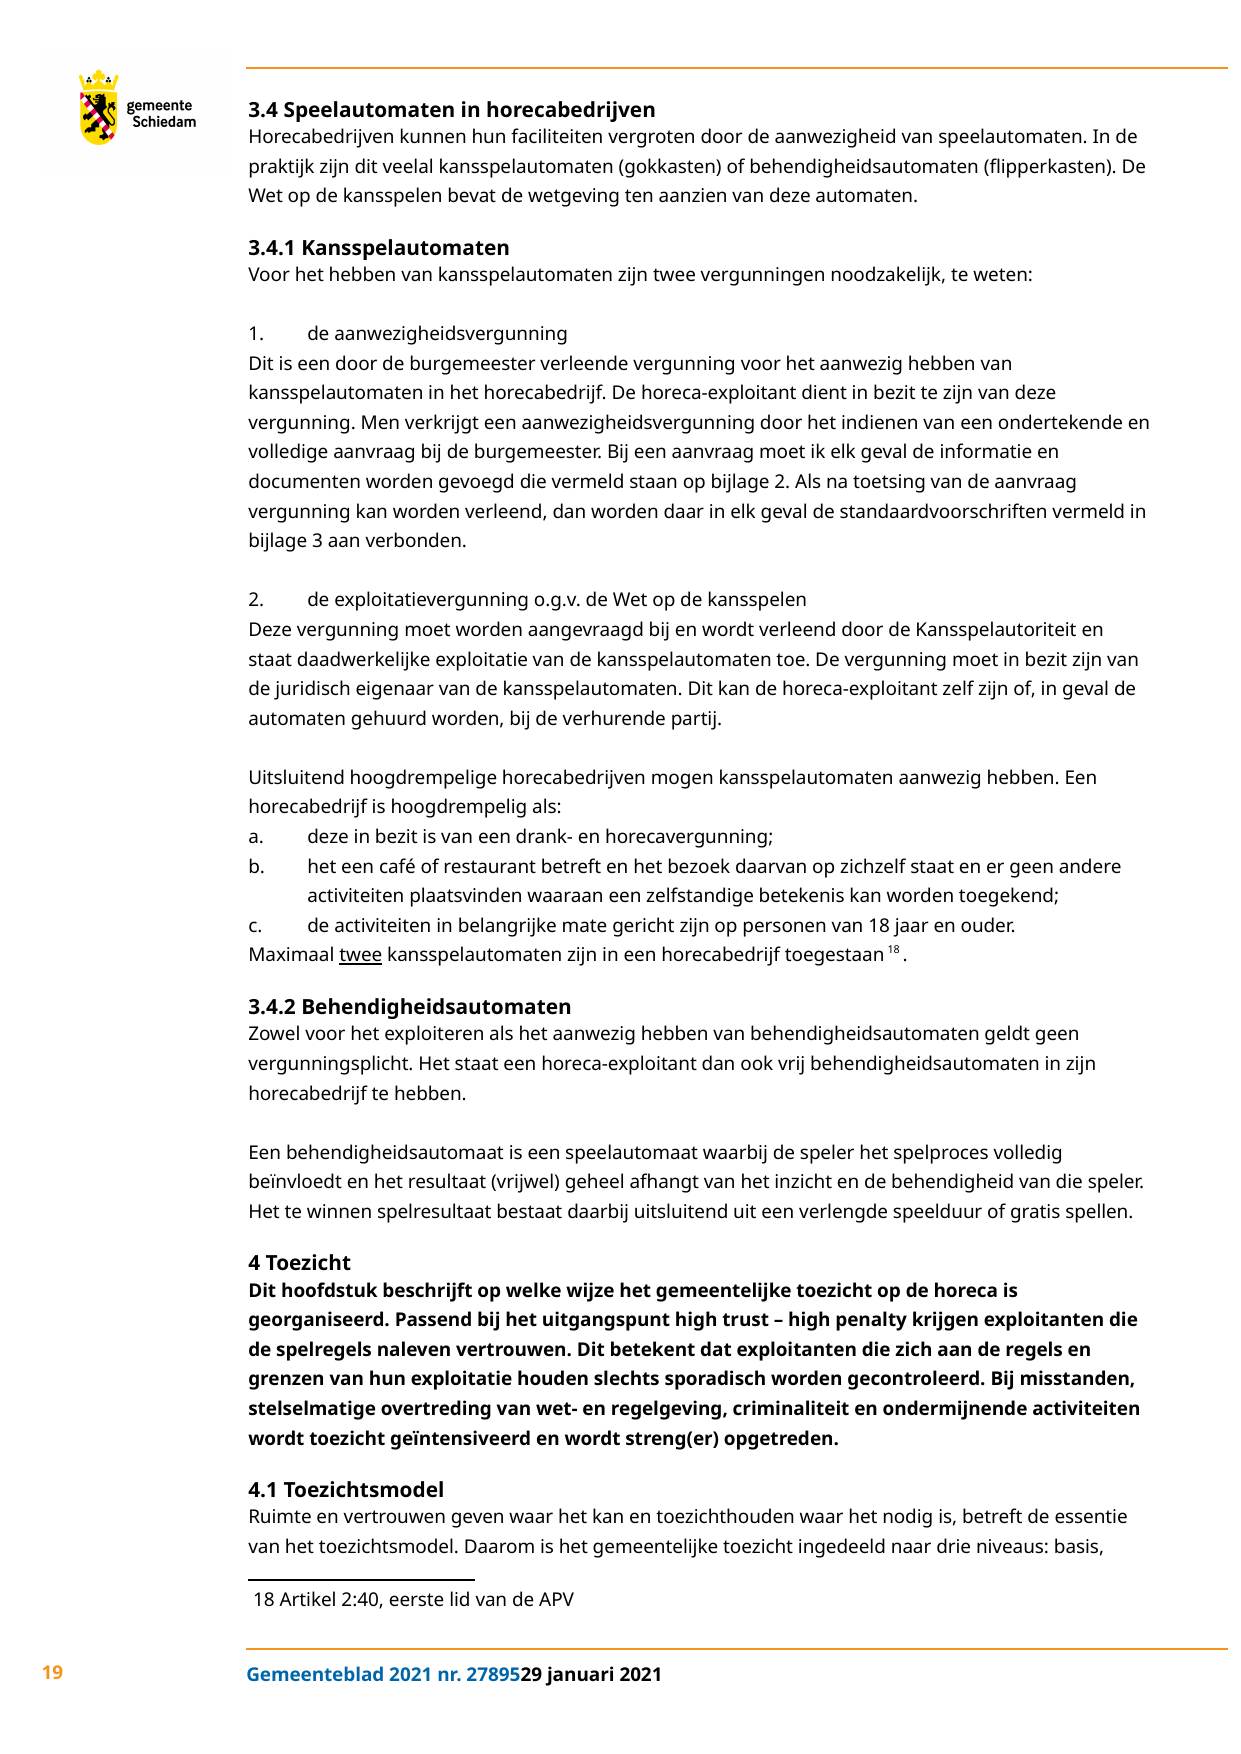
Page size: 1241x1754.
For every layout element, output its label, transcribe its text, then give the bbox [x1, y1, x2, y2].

text Uitsluitend hoogdrempelige horecabedrijven mogen kansspelautomaten aanwezig hebben. Een horecabedrijf is hoogdrempelig als: [248, 764, 1152, 819]
text Dit is een door de burgemeester verleende vergunning voor het aanwezig hebben van kansspelautomaten in het horecabedrijf. De horeca-exploitant dient in bezit te zijn van deze vergunning. Men verkrijgt een aanwezigheidsvergunning door het indienen van een ondertekende en volledige aanvraag bij de burgemeester. Bij een aanvraag moet ik elk geval de informatie en documenten worden gevoegd die vermeld staan op bijlage 2. Als na toetsing van de aanvraag vergunning kan worden verleend, dan worden daar in elk geval de standaardvoorschriften vermeld in bijlage 3 aan verbonden. [248, 350, 1152, 553]
text Deze vergunning moet worden aangevraagd bij en wordt verleend door de Kansspelautoriteit en staat daadwerkelijke exploitatie van de kansspelautomaten toe. De vergunning moet in bezit zijn van de juridisch eigenaar van de kansspelautomaten. Dit kan de horeca-exploitant zelf zijn of, in geval de automaten gehuurd worden, bij de verhurende partij. [248, 616, 1152, 731]
text 3.4.1 Kansspelautomaten [248, 233, 1152, 261]
list het een café of restaurant betreft en het bezoek daarvan op zichzelf staat en er geen andere activiteiten plaatsvinden waaraan een zelfstandige betekenis kan worden toegekend; [248, 853, 1152, 908]
text Dit hoofdstuk beschrijft op welke wijze het gemeentelijke toezicht op de horeca is georganiseerd. Passend bij het uitgangspunt high trust – high penalty krijgen exploitanten die de spelregels naleven vertrouwen. Dit betekent dat exploitanten die zich aan de regels en grenzen van hun exploitatie houden slechts sporadisch worden gecontroleerd. Bij misstanden, stelselmatige overtreding van wet- en regelgeving, criminaliteit en ondermijnende activiteiten wordt toezicht geïntensiveerd en wordt streng(er) opgetreden. [248, 1277, 1152, 1451]
text Zowel voor het exploiteren als het aanwezig hebben van behendigheidsautomaten geldt geen vergunningsplicht. Het staat een horeca-exploitant dan ook vrij behendigheidsautomaten in zijn horecabedrijf te hebben. [248, 1021, 1152, 1105]
text Voor het hebben van kansspelautomaten zijn twee vergunningen noodzakelijk, te weten: [248, 261, 1152, 287]
text 4 Toezicht [248, 1248, 1152, 1277]
picture [41, 47, 231, 172]
text Ruimte en vertrouwen geven waar het kan en toezichthouden waar het nodig is, betreft de essentie van het toezichtsmodel. Daarom is het gemeentelijke toezicht ingedeeld naar drie niveaus: basis, [248, 1504, 1152, 1559]
text 3.4 Speelautomaten in horecabedrijven [248, 95, 1152, 123]
list de aanwezigheidsvergunning [248, 320, 1152, 346]
text Maximaal twee kansspelautomaten zijn in een horecabedrijf toegestaan. [248, 942, 1152, 967]
text Horecabedrijven kunnen hun faciliteiten vergroten door de aanwezigheid van speelautomaten. In de praktijk zijn dit veelal kansspelautomaten (gokkasten) of behendigheidsautomaten (flipperkasten). De Wet op de kansspelen bevat de wetgeving ten aanzien van deze automaten. [248, 123, 1152, 208]
list deze in bezit is van een drank- en horecavergunning; [248, 823, 1152, 849]
list de exploitatievergunning o.g.v. de Wet op de kansspelen [248, 587, 1152, 612]
text 4.1 Toezichtsmodel [248, 1475, 1152, 1504]
text Een behendigheidsautomaat is een speelautomaat waarbij de speler het spelproces volledig beïnvloedt en het resultaat (vrijwel) geheel afhangt van het inzicht en de behendigheid van die speler. Het te winnen spelresultaat bestaat daarbij uitsluitend uit een verlengde speelduur of gratis spellen. [248, 1139, 1152, 1224]
text Artikel 2:40, eerste lid van de APV [248, 1586, 1152, 1612]
list de activiteiten in belangrijke mate gericht zijn op personen van 18 jaar en ouder. [248, 912, 1152, 938]
text 3.4.2 Behendigheidsautomaten [248, 992, 1152, 1021]
